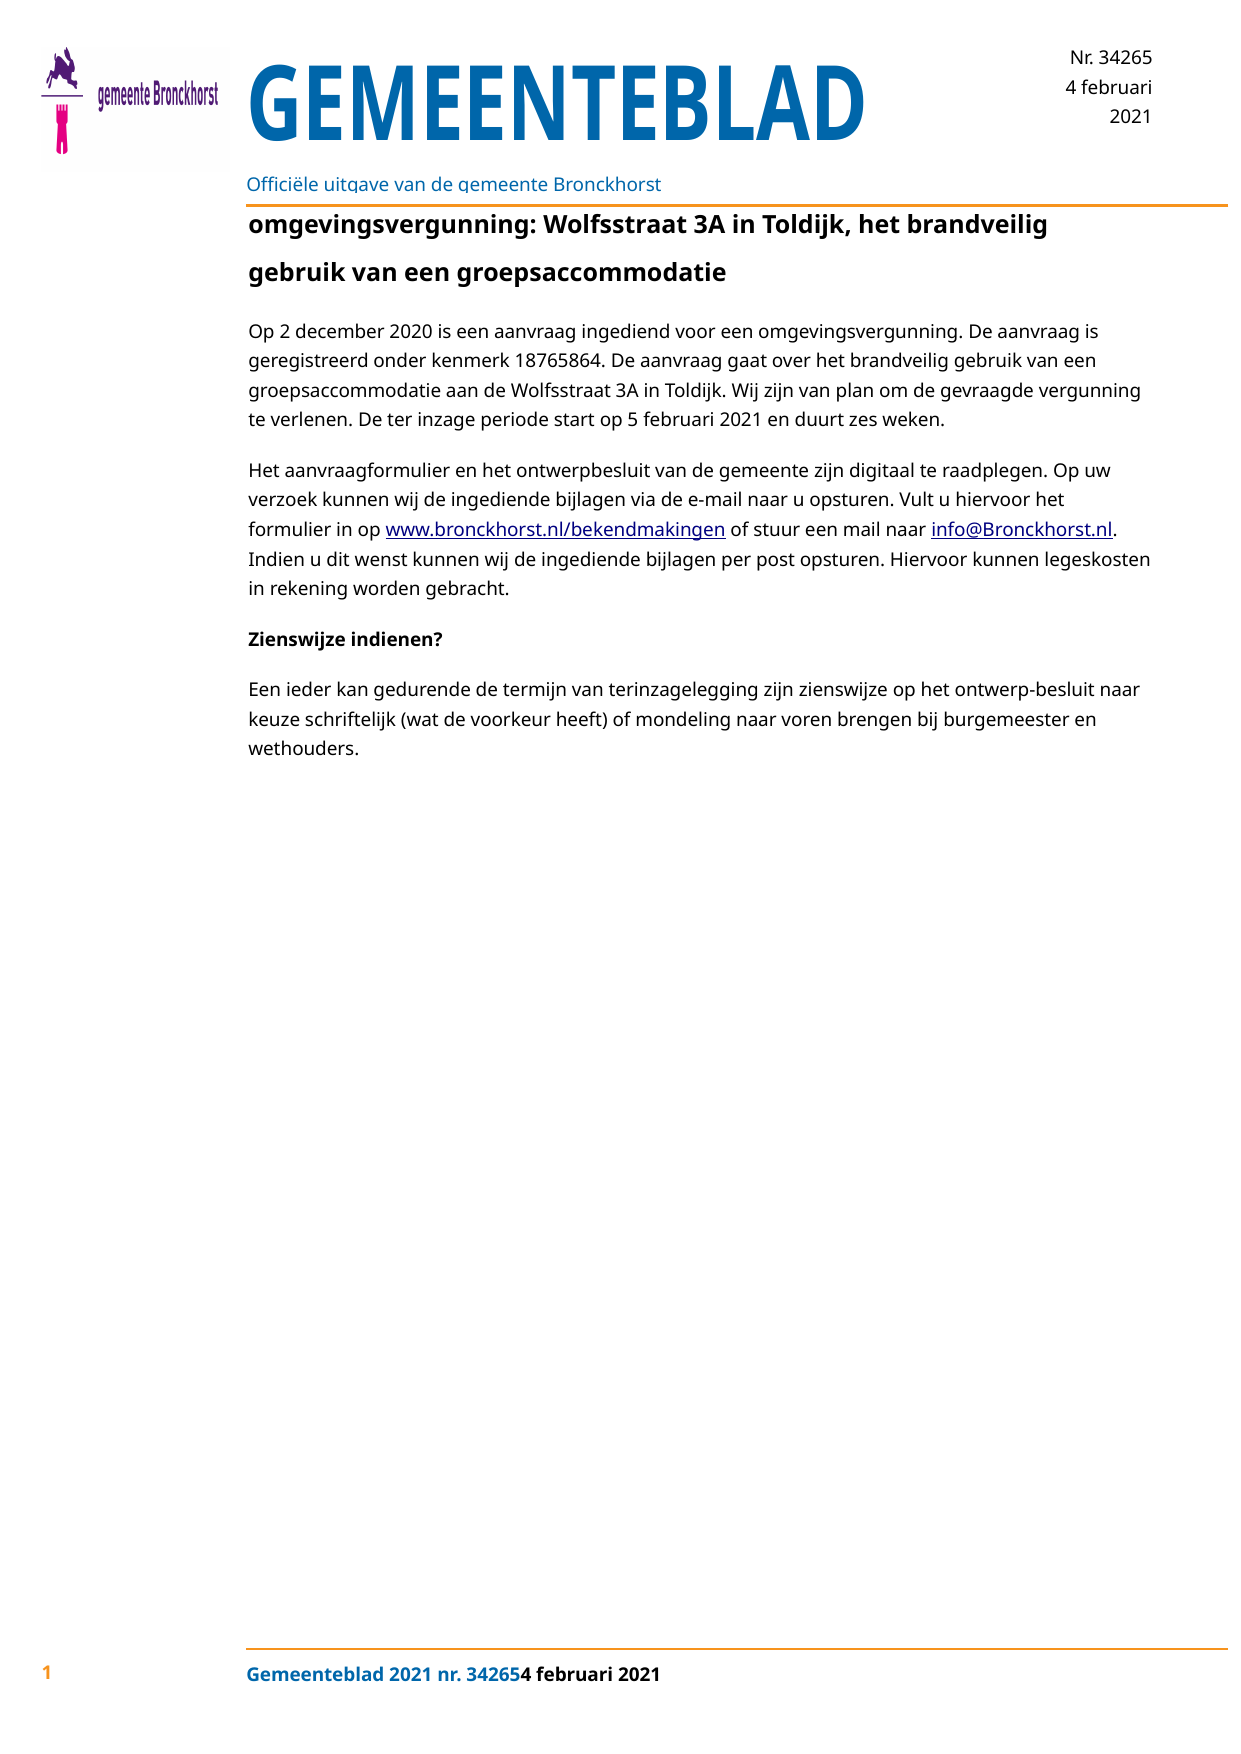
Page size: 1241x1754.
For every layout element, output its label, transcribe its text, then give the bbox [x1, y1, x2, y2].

text Op 2 december 2020 is een aanvraag ingediend voor een omgevingsvergunning. De aanvraag is geregistreerd onder kenmerk 18765864. De aanvraag gaat over het brandveilig gebruik van een groepsaccommodatie aan de Wolfsstraat 3A in Toldijk. Wij zijn van plan om de gevraagde vergunning te verlenen. De ter inzage periode start op 5 februari 2021 en duurt zes weken. [248, 318, 1152, 432]
text Een ieder kan gedurende de termijn van terinzagelegging zijn zienswijze op het ontwerp-besluit naar keuze schriftelijk (wat de voorkeur heeft) of mondeling naar voren brengen bij burgemeester en wethouders. [248, 676, 1152, 761]
text Zienswijze indienen? [248, 626, 1152, 652]
text Het aanvraagformulier en het ontwerpbesluit van de gemeente zijn digitaal te raadplegen. Op uw verzoek kunnen wij de ingediende bijlagen via de e-mail naar u opsturen. Vult u hiervoor het formulier in op www.bronckhorst.nl/bekendmakingen of stuur een mail naar info@Bronckhorst.nl. Indien u dit wenst kunnen wij de ingediende bijlagen per post opsturen. Hiervoor kunnen legeskosten in rekening worden gebracht. [248, 457, 1152, 601]
text omgevingsvergunning: Wolfsstraat 3A in Toldijk, het brandveilig gebruik van een groepsaccommodatie [248, 207, 1152, 288]
picture [41, 47, 231, 172]
